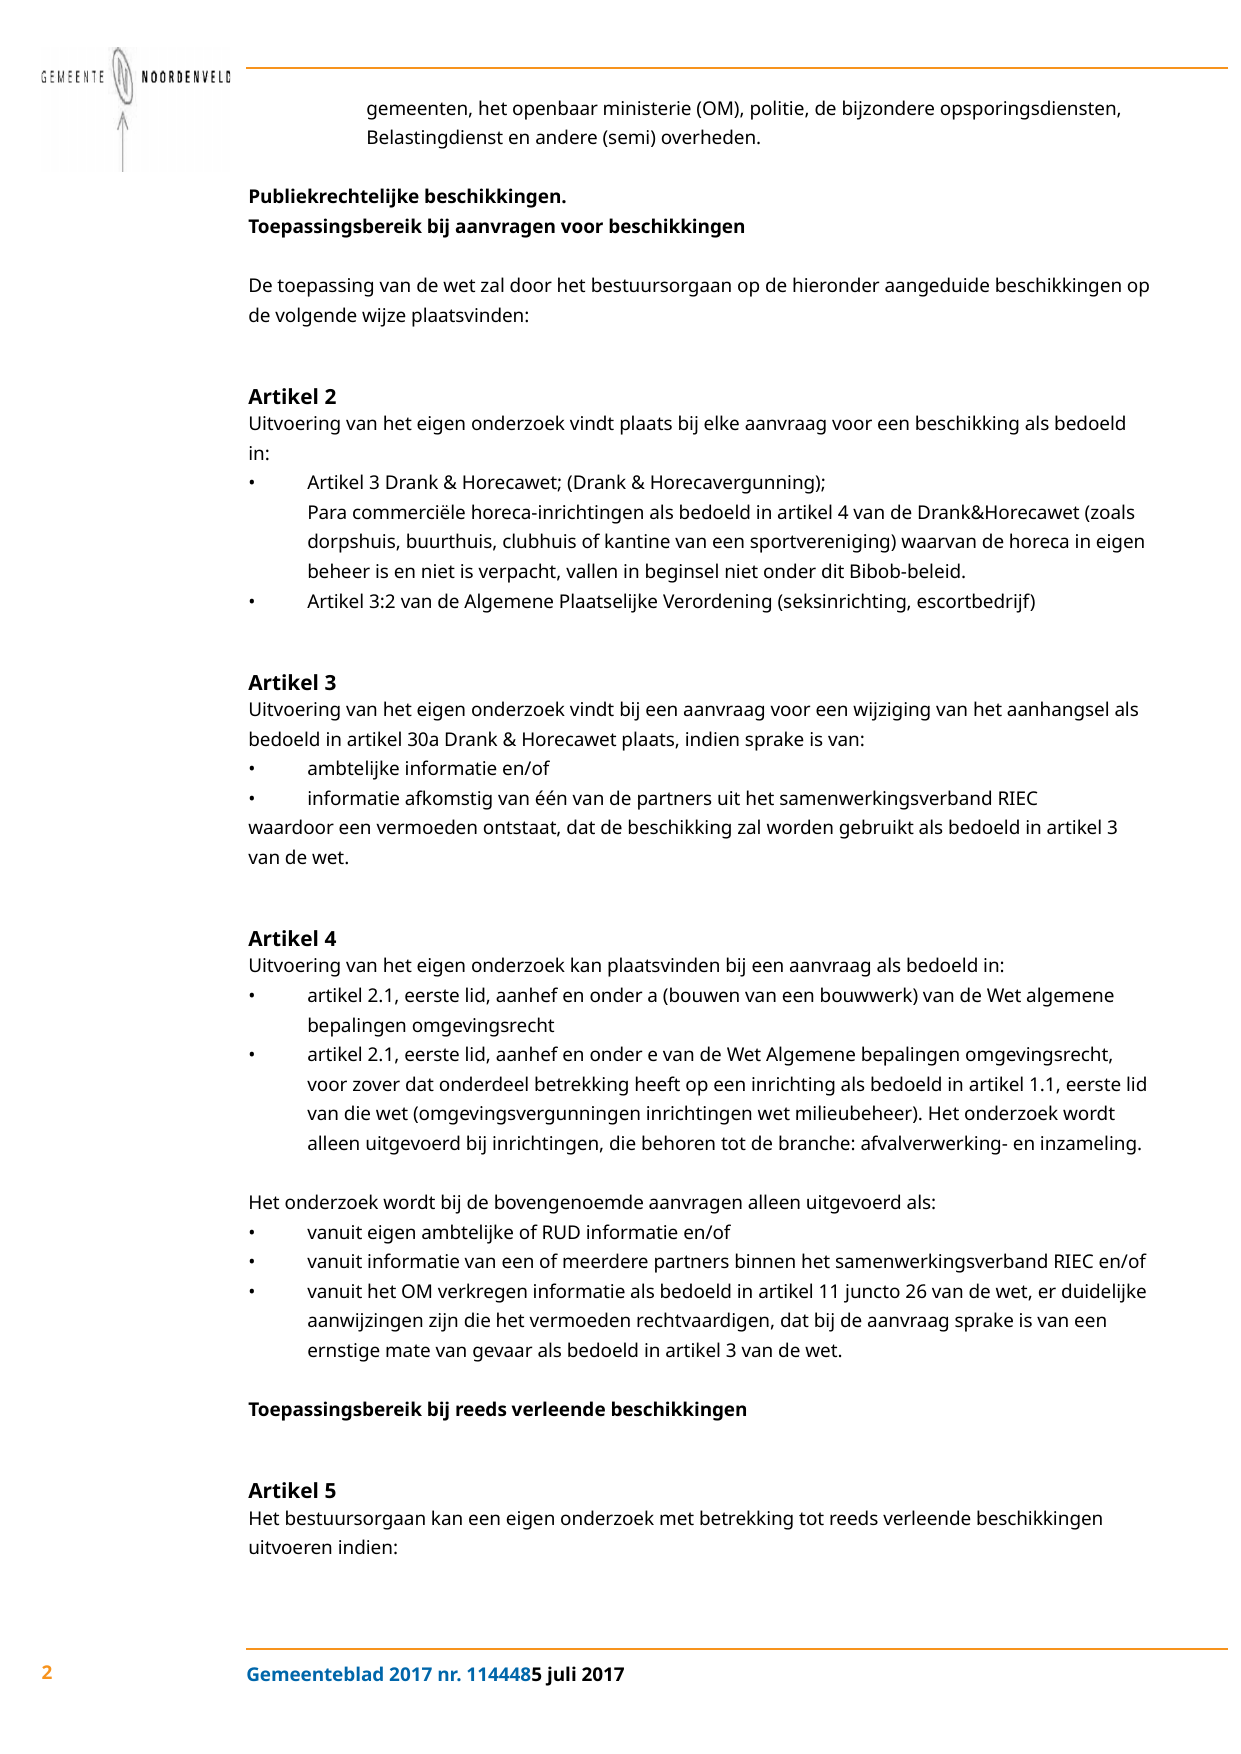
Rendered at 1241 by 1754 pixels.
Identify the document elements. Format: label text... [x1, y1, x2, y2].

text Het onderzoek wordt bij de bovengenoemde aanvragen alleen uitgevoerd als: [248, 1189, 1152, 1215]
text waardoor een vermoeden ontstaat, dat de beschikking zal worden gebruikt als bedoeld in artikel 3 van de wet. [248, 814, 1152, 870]
picture [41, 47, 231, 172]
list vanuit eigen ambtelijke of RUD informatie en/of [248, 1219, 1152, 1244]
text Toepassingsbereik bij aanvragen voor beschikkingen [248, 213, 1152, 239]
list informatie afkomstig van één van de partners uit het samenwerkingsverband RIEC [248, 785, 1152, 811]
list gemeenten, het openbaar ministerie (OM), politie, de bijzondere opsporingsdiensten, Belastingdienst en andere (semi) overheden. [307, 95, 1152, 150]
list ambtelijke informatie en/of [248, 755, 1152, 781]
list Para commerciële horeca-inrichtingen als bedoeld in artikel 4 van de Drank&Horecawet (zoals dorpshuis, buurthuis, clubhuis of kantine van een sportvereniging) waarvan de horeca in eigen beheer is en niet is verpacht, vallen in beginsel niet onder dit Bibob-beleid. [248, 499, 1152, 584]
text Artikel 5 [248, 1476, 1152, 1505]
text Uitvoering van het eigen onderzoek kan plaatsvinden bij een aanvraag als bedoeld in: [248, 953, 1152, 978]
text Uitvoering van het eigen onderzoek vindt plaats bij elke aanvraag voor een beschikking als bedoeld in: [248, 410, 1152, 466]
list artikel 2.1, eerste lid, aanhef en onder e van de Wet Algemene bepalingen omgevingsrecht, voor zover dat onderdeel betrekking heeft op een inrichting als bedoeld in artikel 1.1, eerste lid van die wet (omgevingsvergunningen inrichtingen wet milieubeheer). Het onderzoek wordt alleen uitgevoerd bij inrichtingen, die behoren tot de branche: afvalverwerking- en inzameling. [248, 1041, 1152, 1156]
list artikel 2.1, eerste lid, aanhef en onder a (bouwen van een bouwwerk) van de Wet algemene bepalingen omgevingsrecht [248, 982, 1152, 1037]
text Artikel 3 [248, 668, 1152, 696]
list vanuit het OM verkregen informatie als bedoeld in artikel 11 juncto 26 van de wet, er duidelijke aanwijzingen zijn die het vermoeden rechtvaardigen, dat bij de aanvraag sprake is van een ernstige mate van gevaar als bedoeld in artikel 3 van de wet. [248, 1278, 1152, 1363]
text Het bestuursorgaan kan een eigen onderzoek met betrekking tot reeds verleende beschikkingen uitvoeren indien: [248, 1505, 1152, 1560]
text Uitvoering van het eigen onderzoek vindt bij een aanvraag voor een wijziging van het aanhangsel als bedoeld in artikel 30a Drank & Horecawet plaats, indien sprake is van: [248, 696, 1152, 752]
text De toepassing van de wet zal door het bestuursorgaan op de hieronder aangeduide beschikkingen op de volgende wijze plaatsvinden: [248, 272, 1152, 328]
text Artikel 4 [248, 924, 1152, 953]
list vanuit informatie van een of meerdere partners binnen het samenwerkingsverband RIEC en/of [248, 1248, 1152, 1274]
text Artikel 2 [248, 382, 1152, 410]
text Publiekrechtelijke beschikkingen. [248, 183, 1152, 209]
list Artikel 3:2 van de Algemene Plaatselijke Verordening (seksinrichting, escortbedrijf) [248, 588, 1152, 613]
list Artikel 3 Drank & Horecawet; (Drank & Horecavergunning); [248, 469, 1152, 495]
text Toepassingsbereik bij reeds verleende beschikkingen [248, 1396, 1152, 1422]
